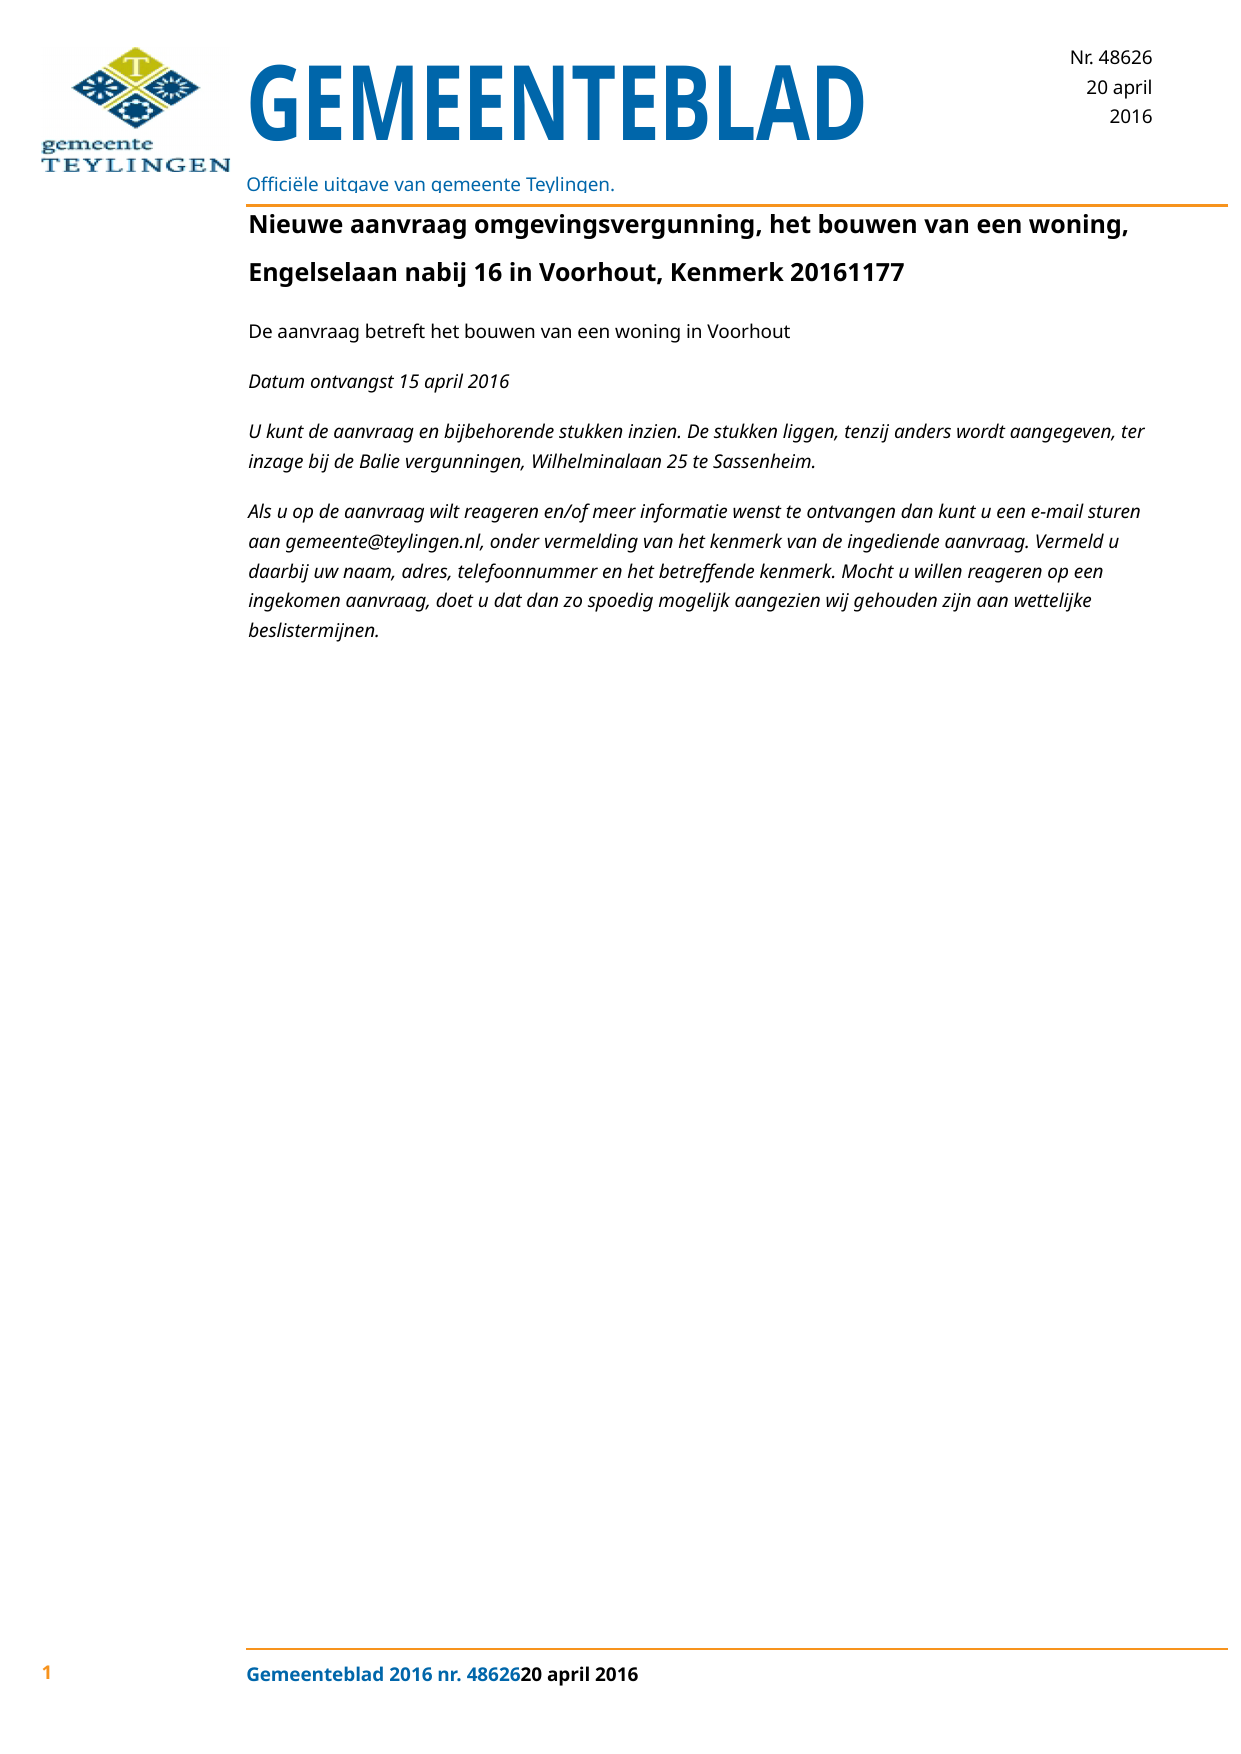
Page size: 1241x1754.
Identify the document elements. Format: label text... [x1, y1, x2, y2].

text Nieuwe aanvraag omgevingsvergunning, het bouwen van een woning, Engelselaan nabij 16 in Voorhout, Kenmerk 20161177 [248, 207, 1152, 288]
picture [41, 47, 231, 172]
text Als u op de aanvraag wilt reageren en/of meer informatie wenst te ontvangen dan kunt u een e-mail sturen aan gemeente@teylingen.nl, onder vermelding van het kenmerk van de ingediende aanvraag. Vermeld u daarbij uw naam, adres, telefoonnummer en het betreffende kenmerk. Mocht u willen reageren op een ingekomen aanvraag, doet u dat dan zo spoedig mogelijk aangezien wij gehouden zijn aan wettelijke beslistermijnen. [248, 499, 1152, 643]
text De aanvraag betreft het bouwen van een woning in Voorhout [248, 318, 1152, 344]
text Datum ontvangst 15 april 2016 [248, 368, 1152, 394]
text U kunt de aanvraag en bijbehorende stukken inzien. De stukken liggen, tenzij anders wordt aangegeven, ter inzage bij de Balie vergunningen, Wilhelminalaan 25 te Sassenheim. [248, 419, 1152, 474]
